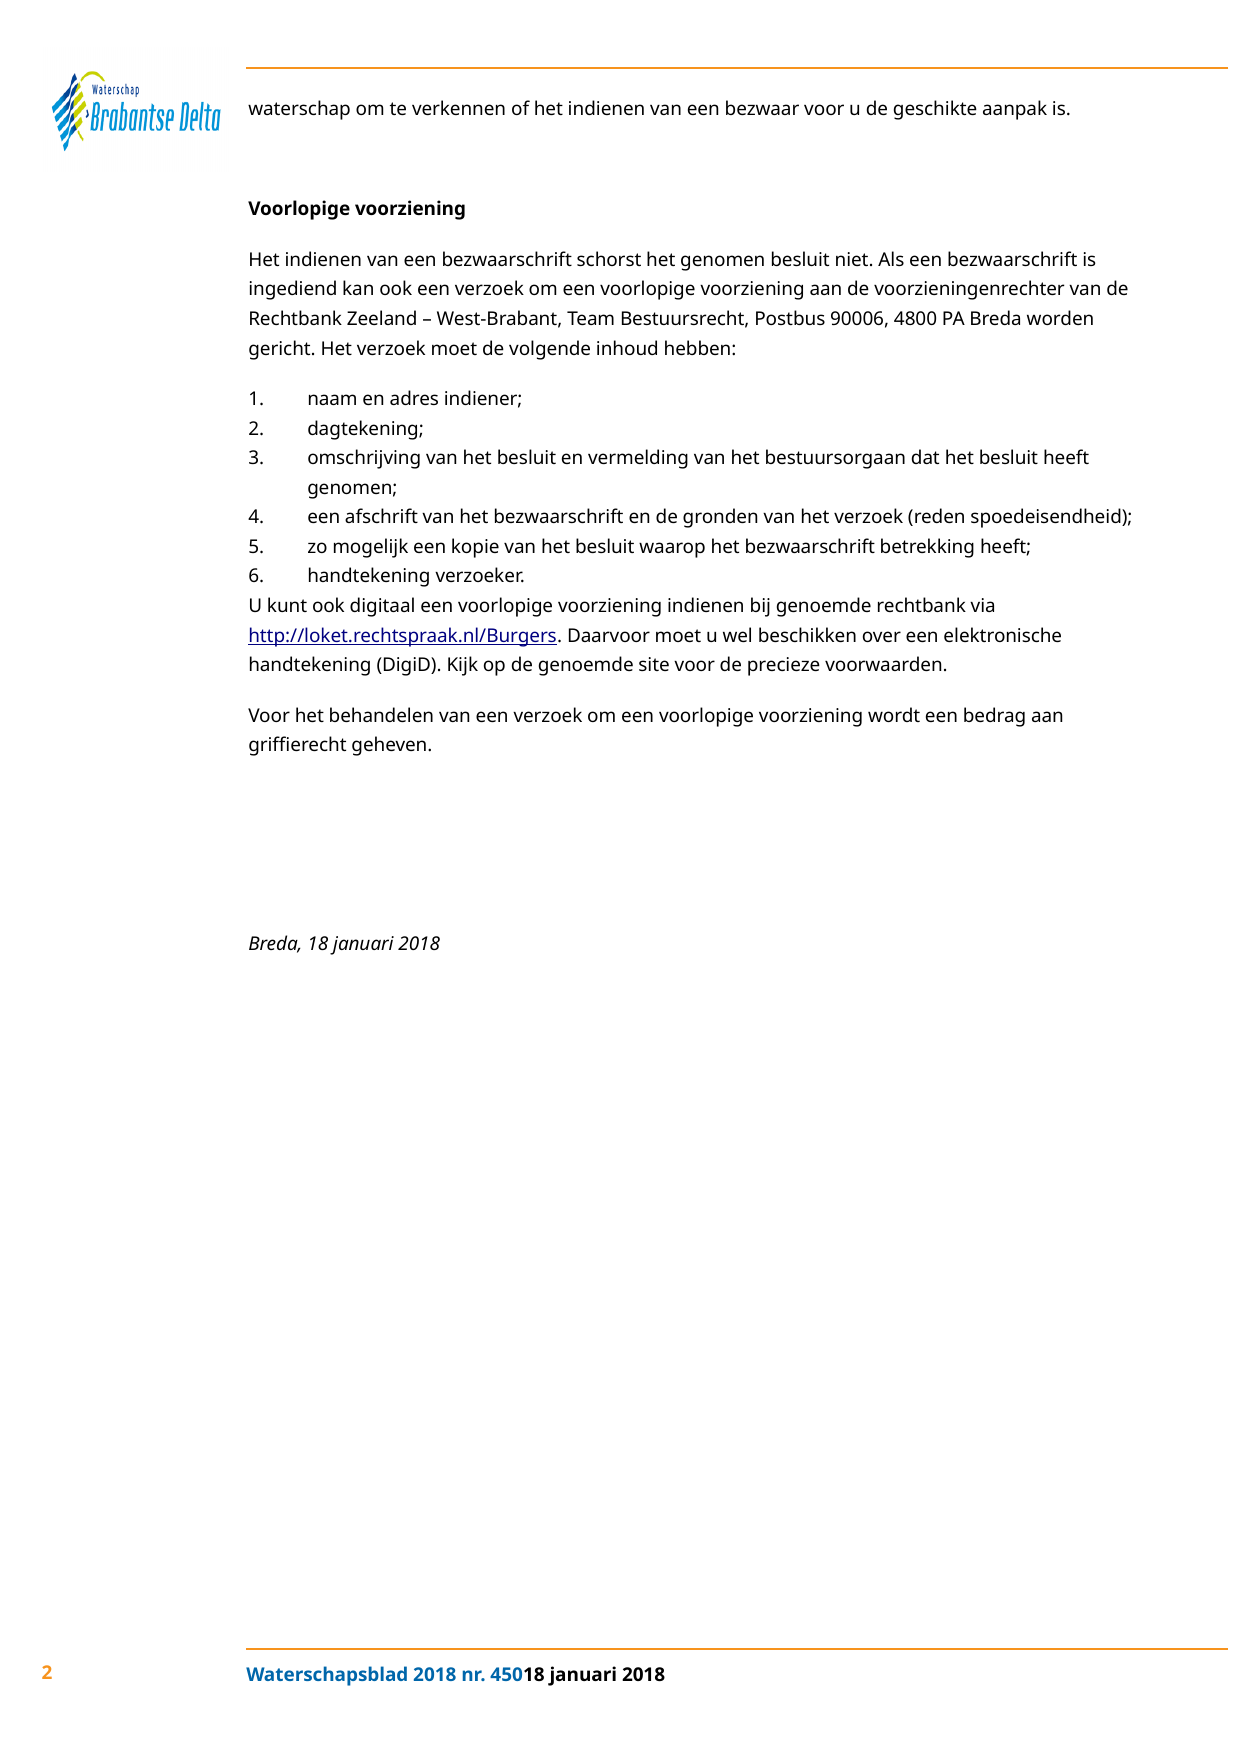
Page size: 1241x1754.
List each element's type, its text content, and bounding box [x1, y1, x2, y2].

text Voorlopige voorziening [248, 196, 1152, 221]
list zo mogelijk een kopie van het besluit waarop het bezwaarschrift betrekking heeft; [248, 533, 1152, 559]
text Breda, 18 januari 2018 [248, 931, 1152, 956]
text Voor het behandelen van een verzoek om een voorlopige voorziening wordt een bedrag aan griffierecht geheven. [248, 702, 1152, 757]
text waterschap om te verkennen of het indienen van een bezwaar voor u de geschikte aanpak is. [248, 95, 1152, 121]
list een afschrift van het bezwaarschrift en de gronden van het verzoek (reden spoedeisendheid); [248, 503, 1152, 529]
list dagtekening; [248, 415, 1152, 441]
text Het indienen van een bezwaarschrift schorst het genomen besluit niet. Als een bezwaarschrift is ingediend kan ook een verzoek om een voorlopige voorziening aan de voorzieningenrechter van de Rechtbank Zeeland – West-Brabant, Team Bestuursrecht, Postbus 90006, 4800 PA Breda worden gericht. Het verzoek moet de volgende inhoud hebben: [248, 246, 1152, 361]
list omschrijving van het besluit en vermelding van het bestuursorgaan dat het besluit heeft genomen; [248, 444, 1152, 500]
list naam en adres indiener; [248, 385, 1152, 411]
list handtekening verzoeker. [248, 563, 1152, 588]
picture [41, 47, 231, 172]
text U kunt ook digitaal een voorlopige voorziening indienen bij genoemde rechtbank via http://loket.rechtspraak.nl/Burgers. Daarvoor moet u wel beschikken over een elektronische handtekening (DigiD). Kijk op de genoemde site voor de precieze voorwaarden. [248, 592, 1152, 677]
